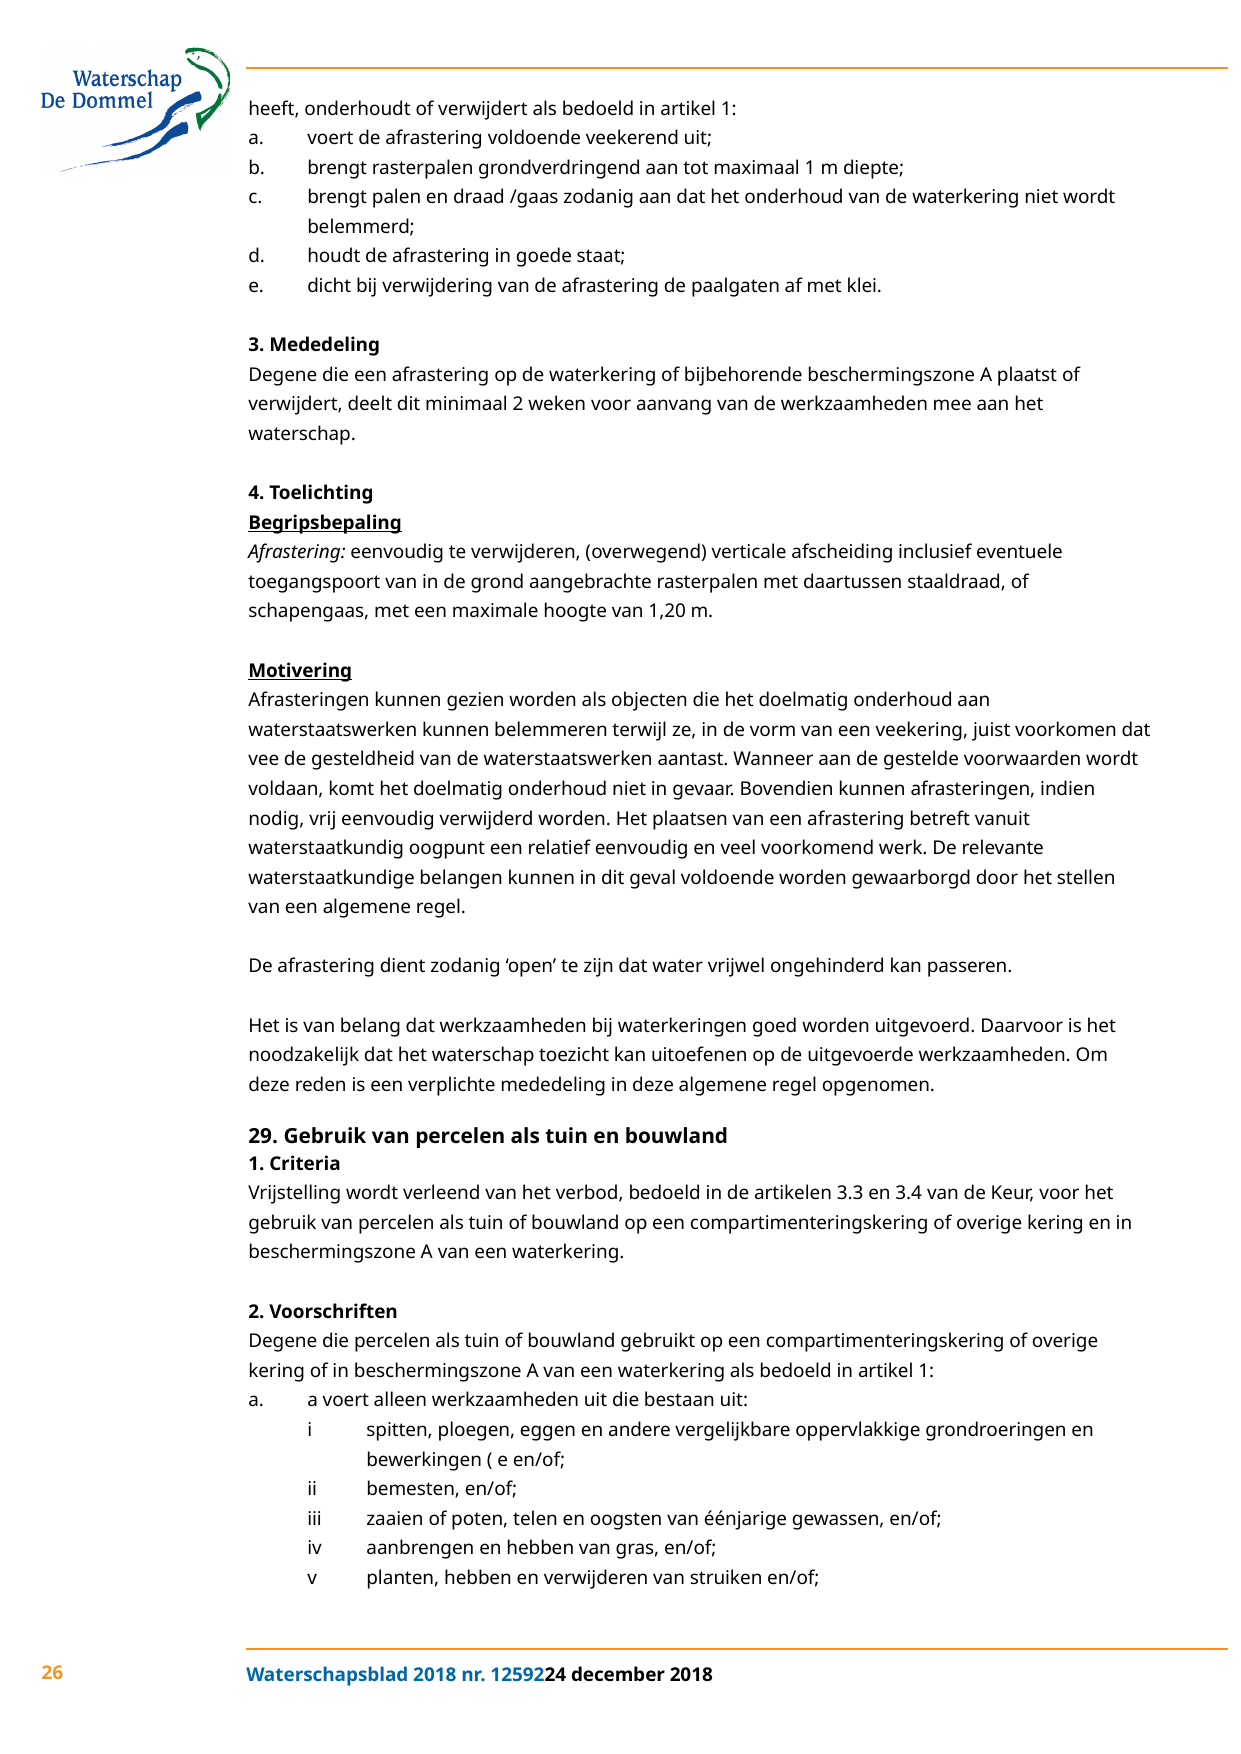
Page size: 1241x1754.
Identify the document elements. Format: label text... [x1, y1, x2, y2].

list brengt palen en draad /gaas zodanig aan dat het onderhoud van de waterkering niet wordt belemmerd; [248, 183, 1152, 239]
list a voert alleen werkzaamheden uit die bestaan uit: [248, 1387, 1152, 1412]
text Motivering [248, 657, 1152, 683]
list brengt rasterpalen grondverdringend aan tot maximaal 1 m diepte; [248, 154, 1152, 180]
list planten, hebben en verwijderen van struiken en/of; [307, 1564, 1152, 1590]
text Degene die percelen als tuin of bouwland gebruikt op een compartimenteringskering of overige kering of in beschermingszone A van een waterkering als bedoeld in artikel 1: [248, 1327, 1152, 1383]
text 29. Gebruik van percelen als tuin en bouwland [248, 1121, 1152, 1150]
text heeft, onderhoudt of verwijdert als bedoeld in artikel 1: [248, 95, 1152, 121]
list voert de afrastering voldoende veekerend uit; [248, 124, 1152, 150]
text 4. Toelichting [248, 479, 1152, 505]
picture [41, 47, 231, 172]
text 3. Mededeling [248, 331, 1152, 357]
list zaaien of poten, telen en oogsten van éénjarige gewassen, en/of; [307, 1505, 1152, 1531]
text De afrastering dient zodanig ‘open’ te zijn dat water vrijwel ongehinderd kan passeren. [248, 953, 1152, 978]
list aanbrengen en hebben van gras, en/of; [307, 1534, 1152, 1560]
text 1. Criteria [248, 1150, 1152, 1176]
text Afrastering: eenvoudig te verwijderen, (overwegend) verticale afscheiding inclusief eventuele toegangspoort van in de grond aangebrachte rasterpalen met daartussen staaldraad, of schapengaas, met een maximale hoogte van 1,20 m. [248, 538, 1152, 623]
text Afrasteringen kunnen gezien worden als objecten die het doelmatig onderhoud aan waterstaatswerken kunnen belemmeren terwijl ze, in de vorm van een veekering, juist voorkomen dat vee de gesteldheid van de waterstaatswerken aantast. Wanneer aan de gestelde voorwaarden wordt voldaan, komt het doelmatig onderhoud niet in gevaar. Bovendien kunnen afrasteringen, indien nodig, vrij eenvoudig verwijderd worden. Het plaatsen van een afrastering betreft vanuit waterstaatkundig oogpunt een relatief eenvoudig en veel voorkomend werk. De relevante waterstaatkundige belangen kunnen in dit geval voldoende worden gewaarborgd door het stellen van een algemene regel. [248, 686, 1152, 919]
text Vrijstelling wordt verleend van het verbod, bedoeld in de artikelen 3.3 en 3.4 van de Keur, voor het gebruik van percelen als tuin of bouwland op een compartimenteringskering of overige kering en in beschermingszone A van een waterkering. [248, 1179, 1152, 1264]
text Begripsbepaling [248, 509, 1152, 535]
text 2. Voorschriften [248, 1298, 1152, 1323]
list houdt de afrastering in goede staat; [248, 243, 1152, 268]
list dicht bij verwijdering van de afrastering de paalgaten af met klei. [248, 272, 1152, 298]
text Het is van belang dat werkzaamheden bij waterkeringen goed worden uitgevoerd. Daarvoor is het noodzakelijk dat het waterschap toezicht kan uitoefenen op de uitgevoerde werkzaamheden. Om deze reden is een verplichte mededeling in deze algemene regel opgenomen. [248, 1012, 1152, 1097]
text Degene die een afrastering op de waterkering of bijbehorende beschermingszone A plaatst of verwijdert, deelt dit minimaal 2 weken voor aanvang van de werkzaamheden mee aan het waterschap. [248, 361, 1152, 446]
list spitten, ploegen, eggen en andere vergelijkbare oppervlakkige grondroeringen en bewerkingen ( e en/of; [307, 1416, 1152, 1471]
list bemesten, en/of; [307, 1475, 1152, 1501]
